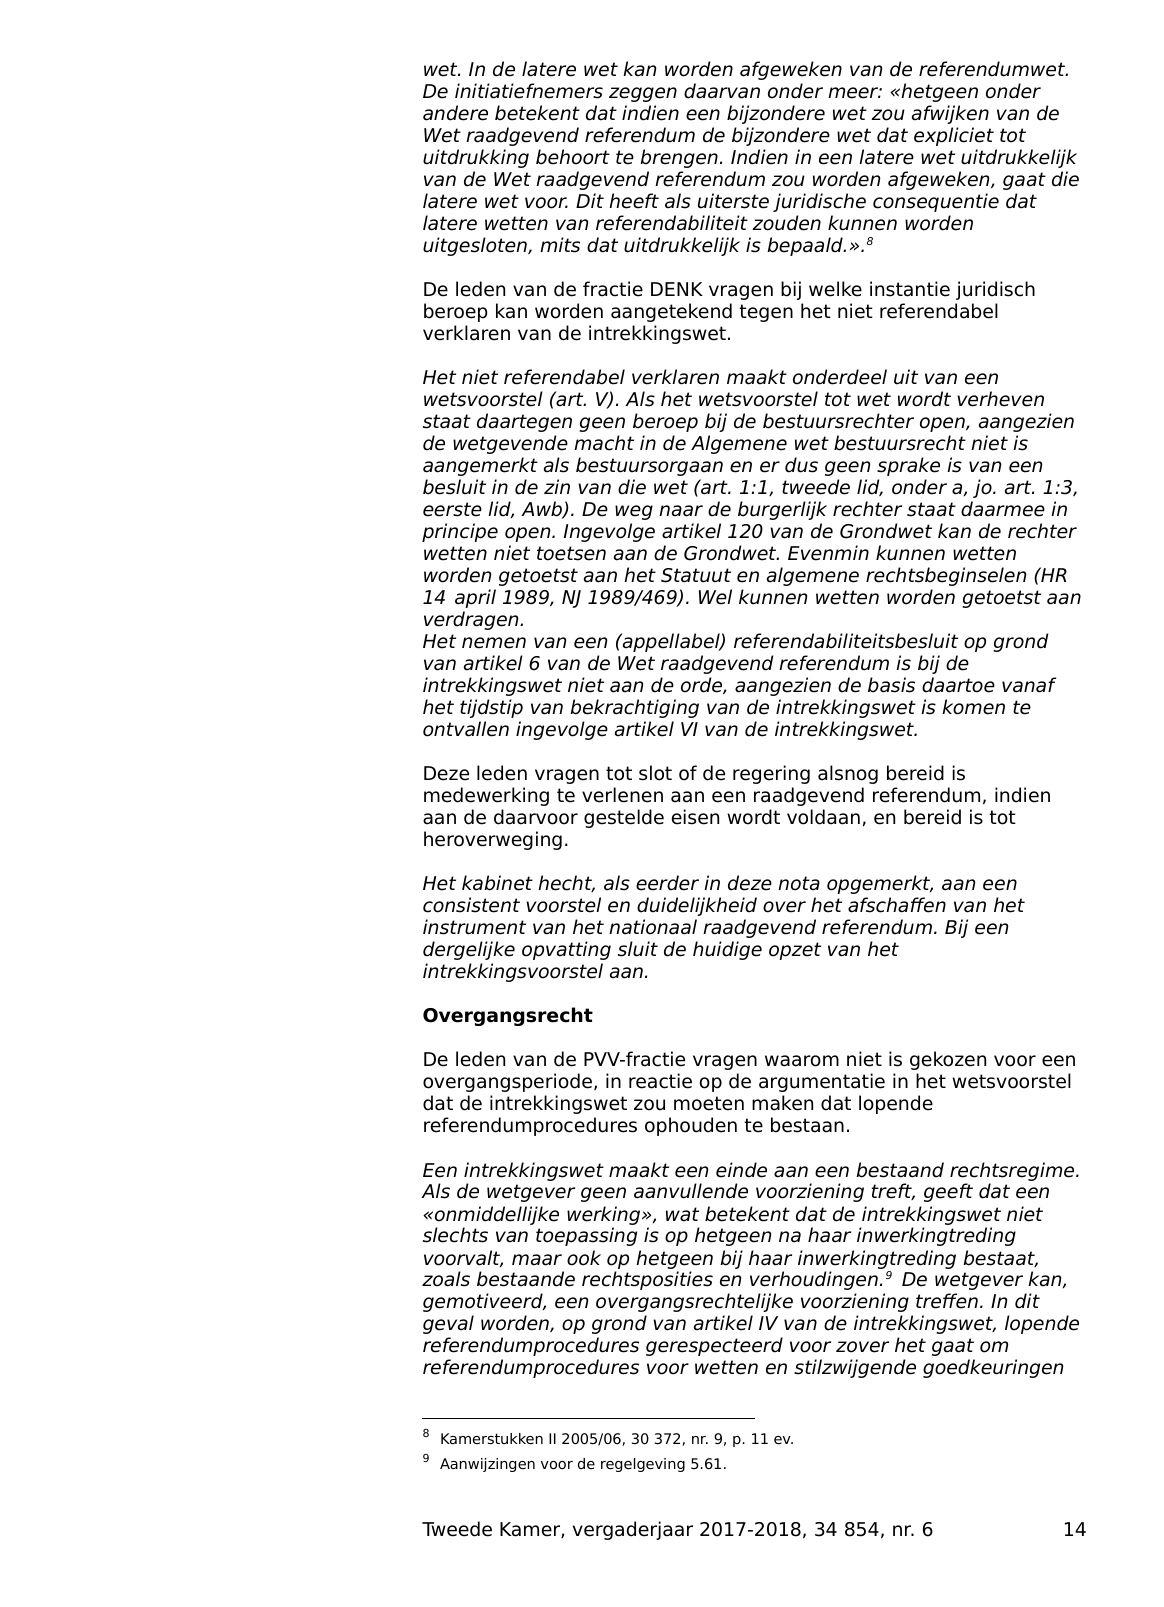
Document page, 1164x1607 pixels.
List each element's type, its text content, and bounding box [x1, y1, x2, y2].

text Kamerstukken II 2005/06, 30 372, nr. 9, p. 11 ev. [422, 1427, 1087, 1449]
text Het nemen van een (appellabel) referendabiliteitsbesluit op grond van artikel 6 van de Wet raadgevend referendum is bij de intrekkingswet niet aan de orde, aangezien de basis daartoe vanaf het tijdstip van bekrachtiging van de intrekkingswet is komen te ontvallen ingevolge artikel VI van de intrekkingswet. [422, 631, 1087, 741]
text Een intrekkingswet maakt een einde aan een bestaand rechtsregime. Als de wetgever geen aanvullende voorziening treft, geeft dat een «onmiddellijke werking», wat betekent dat de intrekkingswet niet slechts van toepassing is op hetgeen na haar inwerkingtreding voorvalt, maar ook op hetgeen bij haar inwerkingtreding bestaat, zoals bestaande rechtsposities en verhoudingen. De wetgever kan, gemotiveerd, een overgangsrechtelijke voorziening treffen. In dit geval worden, op grond van artikel IV van de intrekkingswet, lopende referendumprocedures gerespecteerd voor zover het gaat om referendumprocedures voor wetten en stilzwijgende goedkeuringen [422, 1159, 1087, 1379]
text Het niet referendabel verklaren maakt onderdeel uit van een wetsvoorstel (art. V). Als het wetsvoorstel tot wet wordt verheven staat daartegen geen beroep bij de bestuursrechter open, aangezien de wetgevende macht in de Algemene wet bestuursrecht niet is aangemerkt als bestuursorgaan en er dus geen sprake is van een besluit in de zin van die wet (art. 1:1, tweede lid, onder a, jo. art. 1:3, eerste lid, Awb). De weg naar de burgerlijk rechter staat daarmee in principe open. Ingevolge artikel 120 van de Grondwet kan de rechter wetten niet toetsen aan de Grondwet. Evenmin kunnen wetten worden getoetst aan het Statuut en algemene rechtsbeginselen (HR 14 april 1989, NJ 1989/469). Wel kunnen wetten worden getoetst aan verdragen. [422, 367, 1087, 631]
text Het kabinet hecht, als eerder in deze nota opgemerkt, aan een consistent voorstel en duidelijkheid over het afschaffen van het instrument van het nationaal raadgevend referendum. Bij een dergelijke opvatting sluit de huidige opzet van het intrekkingsvoorstel aan. [422, 873, 1087, 983]
subtitle Overgangsrecht [422, 1005, 1087, 1027]
text wet. In de latere wet kan worden afgeweken van de referendumwet. De initiatiefnemers zeggen daarvan onder meer: «hetgeen onder andere betekent dat indien een bijzondere wet zou afwijken van de Wet raadgevend referendum de bijzondere wet dat expliciet tot uitdrukking behoort te brengen. Indien in een latere wet uitdrukkelijk van de Wet raadgevend referendum zou worden afgeweken, gaat die latere wet voor. Dit heeft als uiterste juridische consequentie dat latere wetten van referendabiliteit zouden kunnen worden uitgesloten, mits dat uitdrukkelijk is bepaald.». [422, 59, 1087, 257]
text De leden van de PVV-fractie vragen waarom niet is gekozen voor een overgangsperiode, in reactie op de argumentatie in het wetsvoorstel dat de intrekkingswet zou moeten maken dat lopende referendumprocedures ophouden te bestaan. [422, 1049, 1087, 1137]
text Deze leden vragen tot slot of de regering alsnog bereid is medewerking te verlenen aan een raadgevend referendum, indien aan de daarvoor gestelde eisen wordt voldaan, en bereid is tot heroverweging. [422, 763, 1087, 851]
text De leden van de fractie DENK vragen bij welke instantie juridisch beroep kan worden aangetekend tegen het niet referendabel verklaren van de intrekkingswet. [422, 279, 1087, 345]
text Aanwijzingen voor de regelgeving 5.61. [422, 1452, 1087, 1474]
